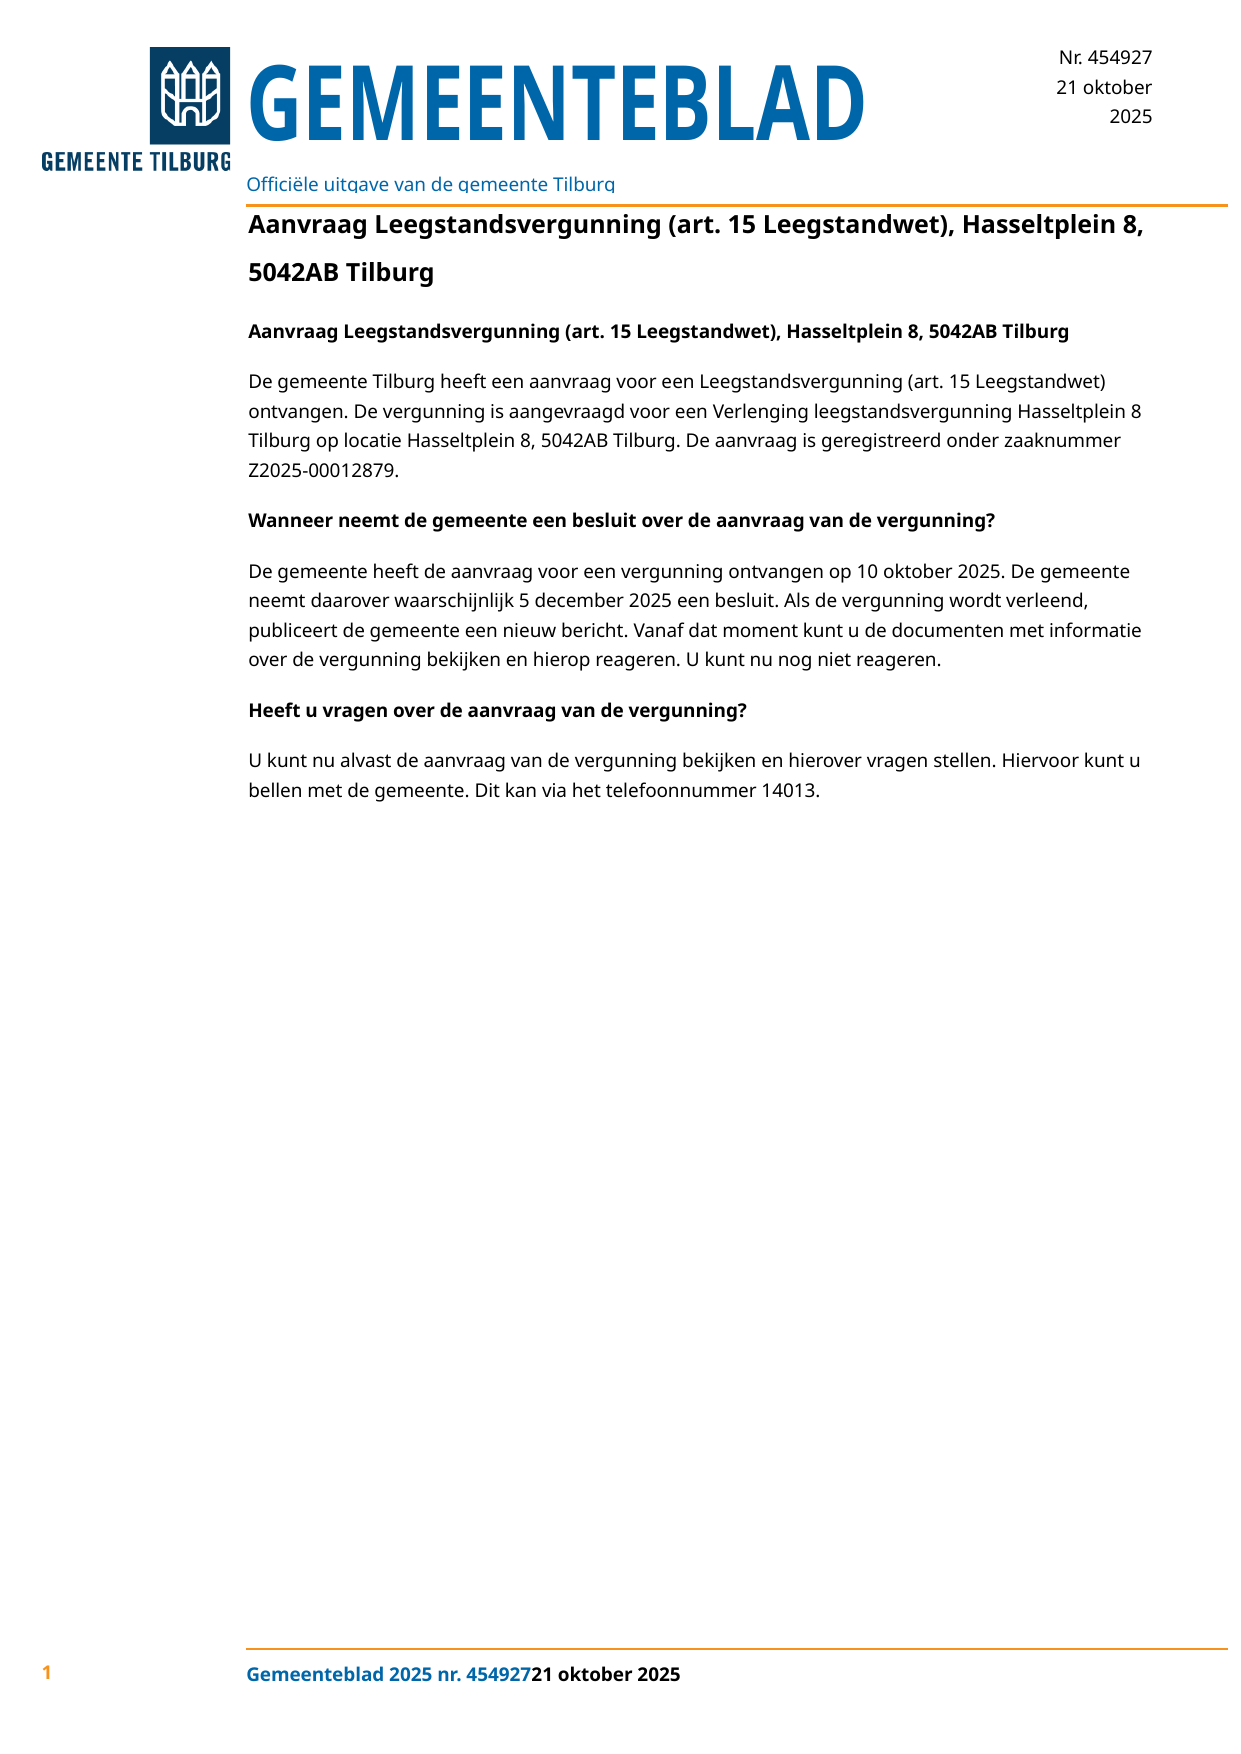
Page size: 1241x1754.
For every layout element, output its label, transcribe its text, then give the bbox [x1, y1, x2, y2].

text Heeft u vragen over de aanvraag van de vergunning? [248, 697, 1152, 723]
text U kunt nu alvast de aanvraag van de vergunning bekijken en hierover vragen stellen. Hiervoor kunt u bellen met de gemeente. Dit kan via het telefoonnummer 14013. [248, 747, 1152, 803]
text Aanvraag Leegstandsvergunning (art. 15 Leegstandwet), Hasseltplein 8, 5042AB Tilburg [248, 207, 1152, 288]
text Aanvraag Leegstandsvergunning (art. 15 Leegstandwet), Hasseltplein 8, 5042AB Tilburg [248, 318, 1152, 344]
text De gemeente Tilburg heeft een aanvraag voor een Leegstandsvergunning (art. 15 Leegstandwet) ontvangen. De vergunning is aangevraagd voor een Verlenging leegstandsvergunning Hasseltplein 8 Tilburg op locatie Hasseltplein 8, 5042AB Tilburg. De aanvraag is geregistreerd onder zaaknummer Z2025-00012879. [248, 368, 1152, 483]
text De gemeente heeft de aanvraag voor een vergunning ontvangen op 10 oktober 2025. De gemeente neemt daarover waarschijnlijk 5 december 2025 een besluit. Als de vergunning wordt verleend, publiceert de gemeente een nieuw bericht. Vanaf dat moment kunt u de documenten met informatie over de vergunning bekijken en hierop reageren. U kunt nu nog niet reageren. [248, 558, 1152, 672]
picture [41, 47, 231, 172]
text Wanneer neemt de gemeente een besluit over de aanvraag van de vergunning? [248, 507, 1152, 533]
